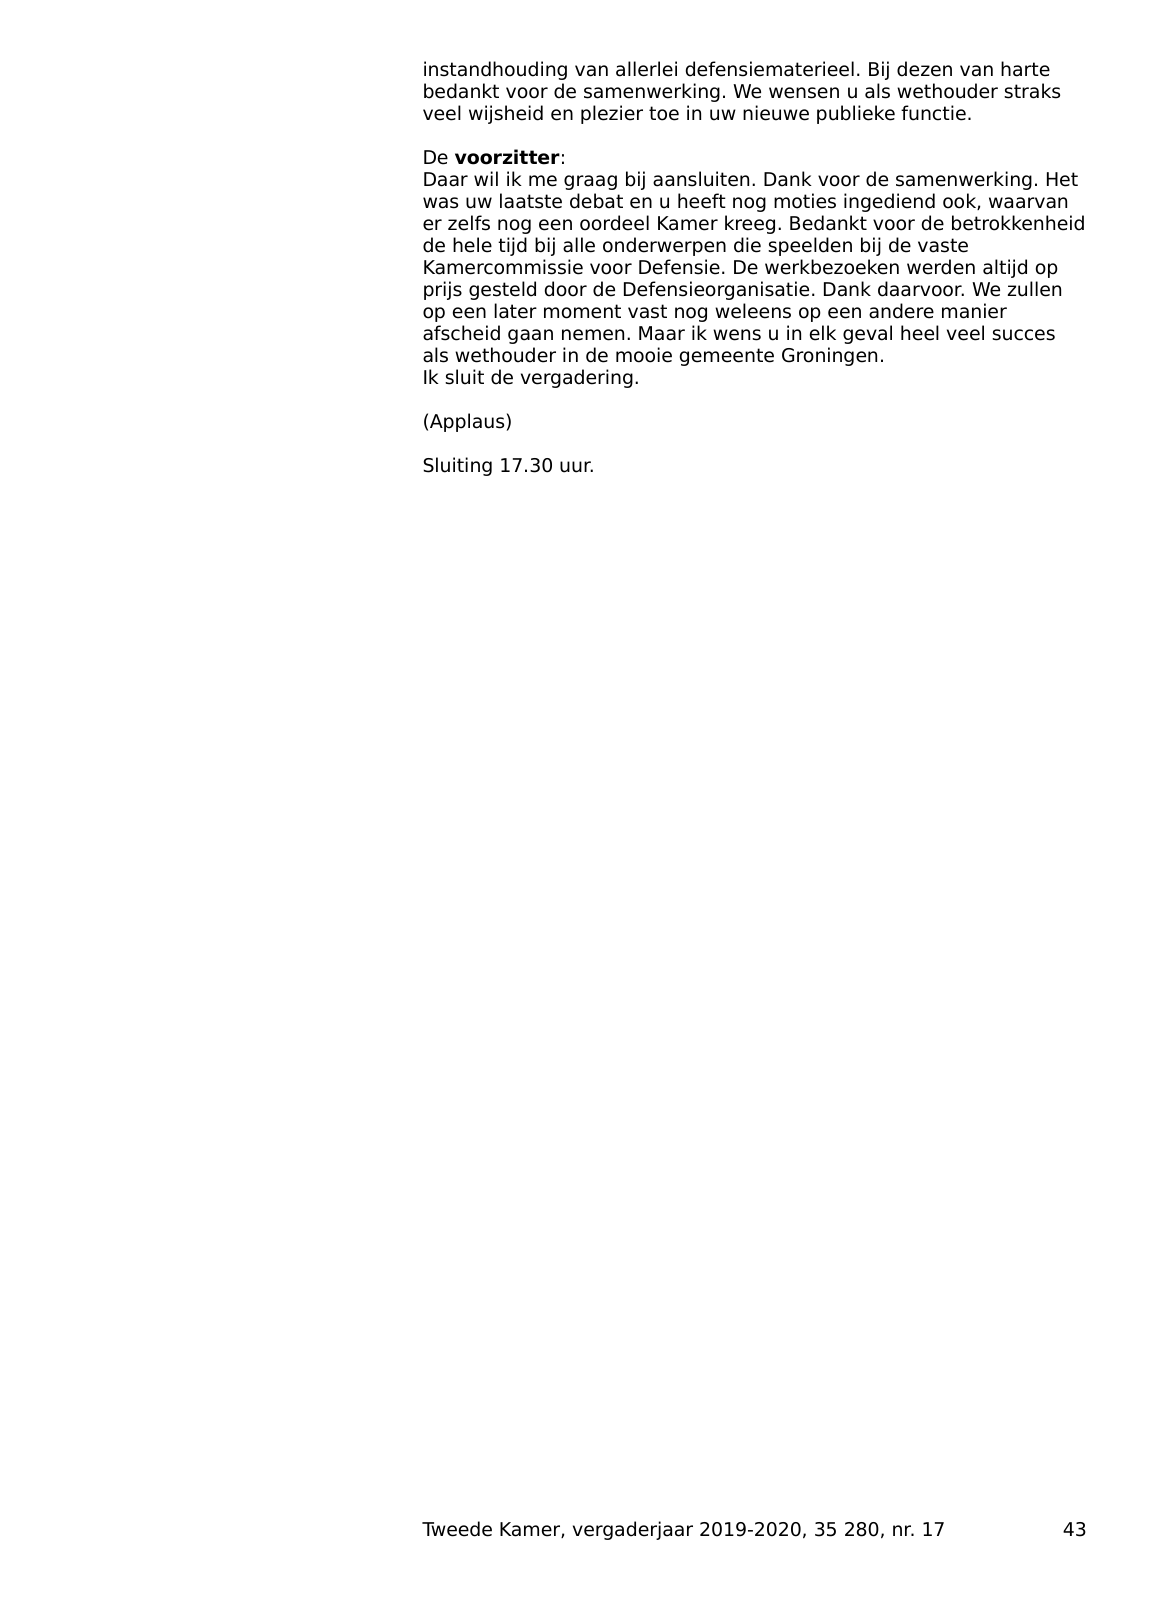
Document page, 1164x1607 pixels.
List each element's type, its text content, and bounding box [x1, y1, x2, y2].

text De voorzitter: [422, 147, 1087, 169]
text Daar wil ik me graag bij aansluiten. Dank voor de samenwerking. Het was uw laatste debat en u heeft nog moties ingediend ook, waarvan er zelfs nog een oordeel Kamer kreeg. Bedankt voor de betrokkenheid de hele tijd bij alle onderwerpen die speelden bij de vaste Kamercommissie voor Defensie. De werkbezoeken werden altijd op prijs gesteld door de Defensieorganisatie. Dank daarvoor. We zullen op een later moment vast nog weleens op een andere manier afscheid gaan nemen. Maar ik wens u in elk geval heel veel succes als wethouder in de mooie gemeente Groningen. [422, 169, 1087, 367]
text Ik sluit de vergadering. [422, 367, 1087, 389]
text instandhouding van allerlei defensiematerieel. Bij dezen van harte bedankt voor de samenwerking. We wensen u als wethouder straks veel wijsheid en plezier toe in uw nieuwe publieke functie. [422, 59, 1087, 125]
text Sluiting 17.30 uur. [422, 455, 1087, 477]
text (Applaus) [422, 411, 1087, 433]
